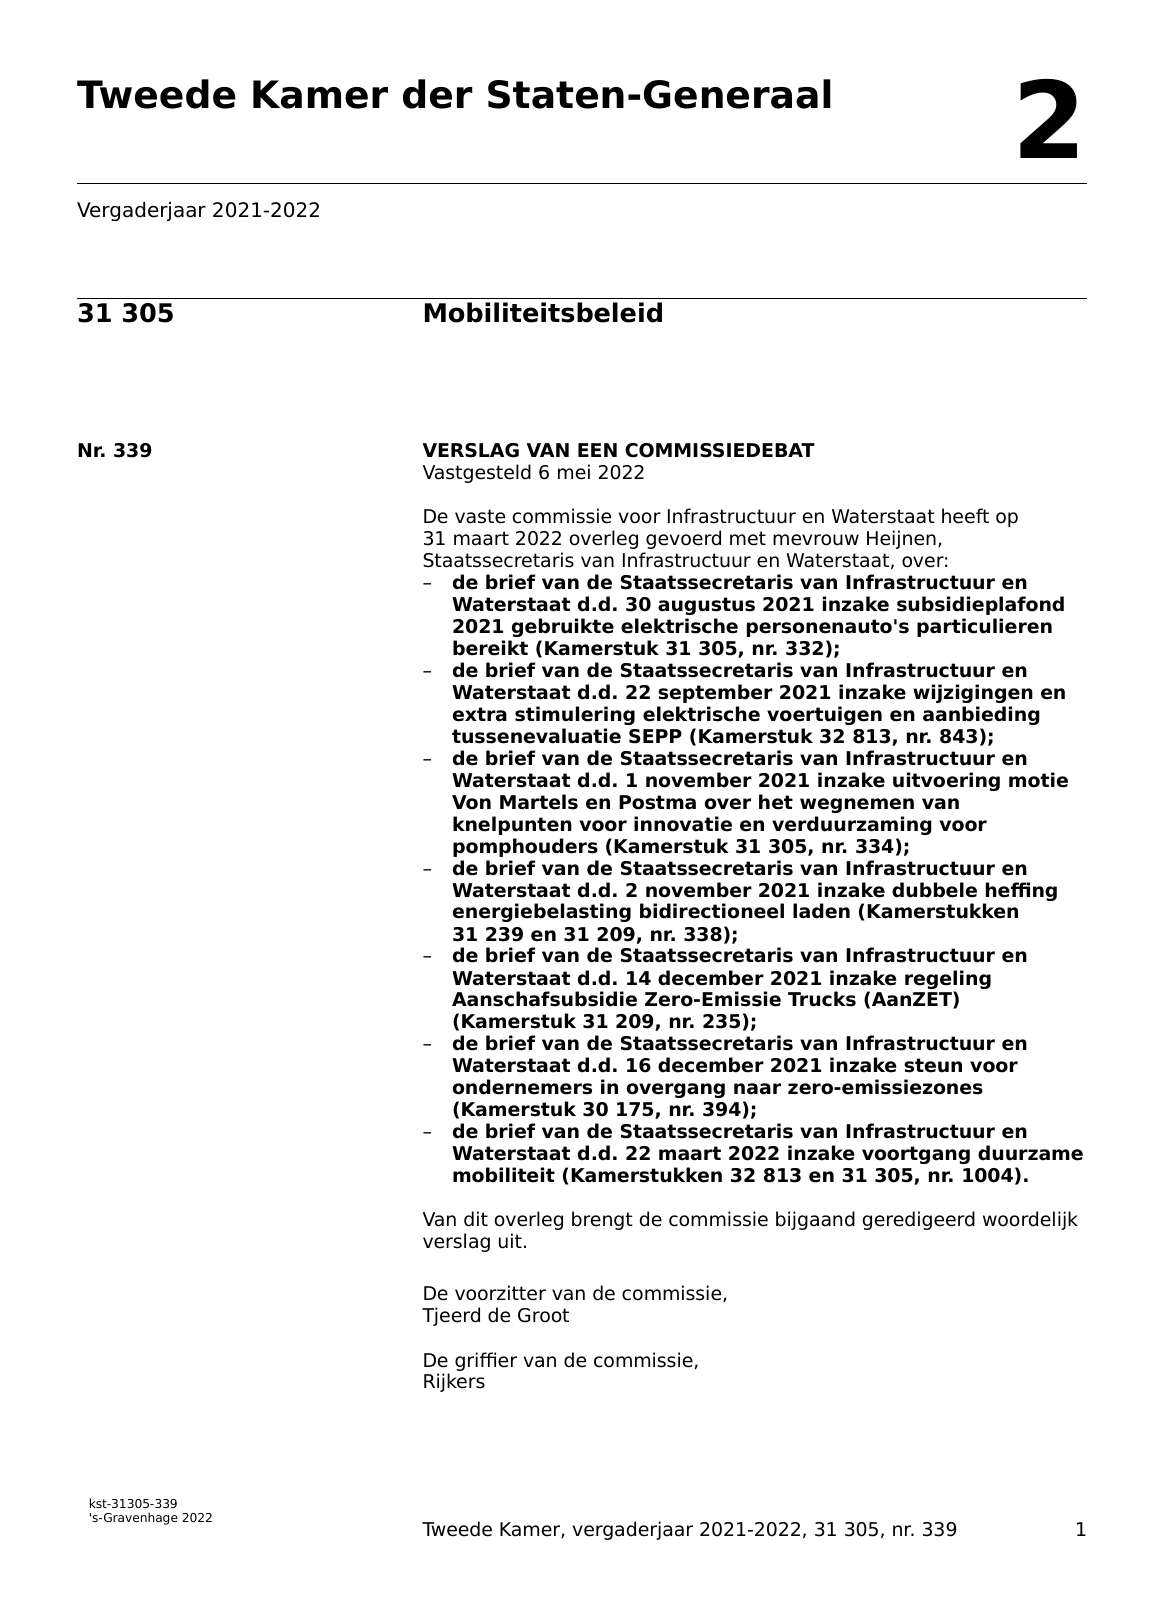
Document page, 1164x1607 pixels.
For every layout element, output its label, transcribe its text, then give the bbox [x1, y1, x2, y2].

text – de brief van de Staatssecretaris van Infrastructuur en Waterstaat d.d. 30 augustus 2021 inzake subsidieplafond 2021 gebruikte elektrische personenauto's particulieren bereikt (Kamerstuk 31 305, nr. 332); [422, 572, 1087, 660]
text – de brief van de Staatssecretaris van Infrastructuur en Waterstaat d.d. 14 december 2021 inzake regeling Aanschafsubsidie Zero-Emissie Trucks (AanZET) (Kamerstuk 31 209, nr. 235); [422, 945, 1087, 1033]
table_header Tweede Kamer der Staten-Generaal [77, 59, 886, 183]
text – de brief van de Staatssecretaris van Infrastructuur en Waterstaat d.d. 1 november 2021 inzake uitvoering motie Von Martels en Postma over het wegnemen van knelpunten voor innovatie en verduurzaming voor pomphouders (Kamerstuk 31 305, nr. 334); [422, 748, 1087, 857]
text De vaste commissie voor Infrastructuur en Waterstaat heeft op 31 maart 2022 overleg gevoerd met mevrouw Heijnen, Staatssecretaris van Infrastructuur en Waterstaat, over: [422, 506, 1087, 572]
text kst-31305-339 [88, 1497, 323, 1511]
text – de brief van de Staatssecretaris van Infrastructuur en Waterstaat d.d. 16 december 2021 inzake steun voor ondernemers in overgang naar zero-emissiezones (Kamerstuk 30 175, nr. 394); [422, 1033, 1087, 1121]
text Vastgesteld 6 mei 2022 [422, 462, 1087, 484]
text – de brief van de Staatssecretaris van Infrastructuur en Waterstaat d.d. 22 september 2021 inzake wijzigingen en extra stimulering elektrische voertuigen en aanbieding tussenevaluatie SEPP (Kamerstuk 32 813, nr. 843); [422, 660, 1087, 748]
text – de brief van de Staatssecretaris van Infrastructuur en Waterstaat d.d. 2 november 2021 inzake dubbele heffing energiebelasting bidirectioneel laden (Kamerstukken 31 239 en 31 209, nr. 338); [422, 857, 1087, 945]
subtitle Nr. 339 VERSLAG VAN EEN COMMISSIEDEBAT [77, 440, 1087, 462]
text – de brief van de Staatssecretaris van Infrastructuur en Waterstaat d.d. 22 maart 2022 inzake voortgang duurzame mobiliteit (Kamerstukken 32 813 en 31 305, nr. 1004). [422, 1121, 1087, 1187]
text De griffier van de commissie, Rijkers [422, 1349, 1087, 1393]
text De voorzitter van de commissie, Tjeerd de Groot [422, 1283, 1087, 1327]
table_cell Vergaderjaar 2021-2022 [77, 184, 1087, 298]
text Van dit overleg brengt de commissie bijgaand geredigeerd woordelijk verslag uit. [422, 1209, 1087, 1253]
table_header 2 [886, 59, 1087, 183]
subtitle 31 305 Mobiliteitsbeleid [77, 299, 1087, 329]
text 's-Gravenhage 2022 [88, 1511, 323, 1525]
